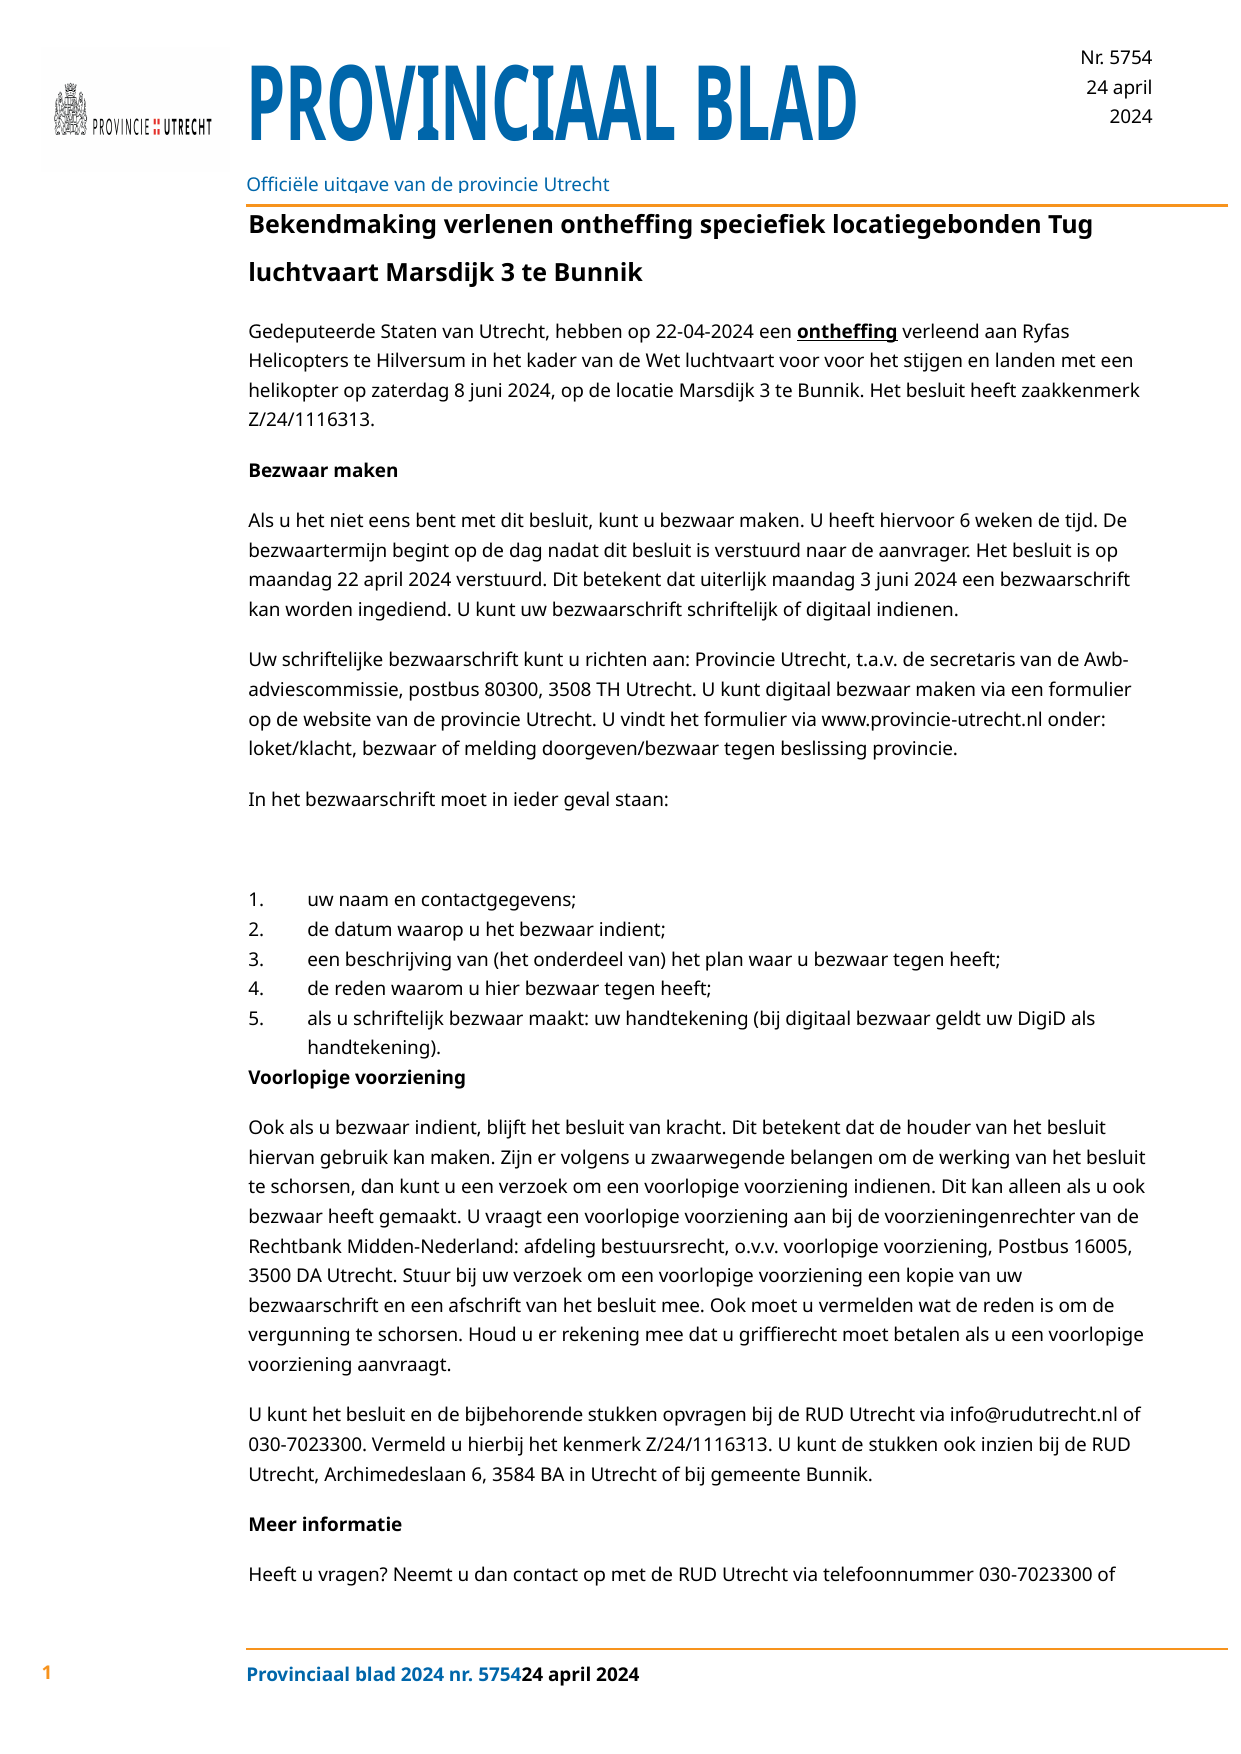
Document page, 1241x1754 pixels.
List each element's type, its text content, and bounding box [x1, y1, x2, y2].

text U kunt het besluit en de bijbehorende stukken opvragen bij de RUD Utrecht via info@rudutrecht.nl of 030-7023300. Vermeld u hierbij het kenmerk Z/24/1116313. U kunt de stukken ook inzien bij de RUD Utrecht, Archimedeslaan 6, 3584 BA in Utrecht of bij gemeente Bunnik. [248, 1402, 1152, 1487]
text Meer informatie [248, 1511, 1152, 1537]
list uw naam en contactgegevens; [248, 887, 1152, 912]
text Ook als u bezwaar indient, blijft het besluit van kracht. Dit betekent dat de houder van het besluit hiervan gebruik kan maken. Zijn er volgens u zwaarwegende belangen om de werking van het besluit te schorsen, dan kunt u een verzoek om een voorlopige voorziening indienen. Dit kan alleen als u ook bezwaar heeft gemaakt. U vraagt een voorlopige voorziening aan bij de voorzieningenrechter van de Rechtbank Midden-Nederland: afdeling bestuursrecht, o.v.v. voorlopige voorziening, Postbus 16005, 3500 DA Utrecht. Stuur bij uw verzoek om een voorlopige voorziening een kopie van uw bezwaarschrift en een afschrift van het besluit mee. Ook moet u vermelden wat de reden is om de vergunning te schorsen. Houd u er rekening mee dat u griffierecht moet betalen als u een voorlopige voorziening aanvraagt. [248, 1114, 1152, 1377]
text Heeft u vragen? Neemt u dan contact op met de RUD Utrecht via telefoonnummer 030-7023300 of [248, 1562, 1152, 1587]
list de datum waarop u het bezwaar indient; [248, 916, 1152, 942]
list de reden waarom u hier bezwaar tegen heeft; [248, 975, 1152, 1001]
list een beschrijving van (het onderdeel van) het plan waar u bezwaar tegen heeft; [248, 946, 1152, 972]
text Bezwaar maken [248, 457, 1152, 483]
text Als u het niet eens bent met dit besluit, kunt u bezwaar maken. U heeft hiervoor 6 weken de tijd. De bezwaartermijn begint op de dag nadat dit besluit is verstuurd naar de aanvrager. Het besluit is op maandag 22 april 2024 verstuurd. Dit betekent dat uiterlijk maandag 3 juni 2024 een bezwaarschrift kan worden ingediend. U kunt uw bezwaarschrift schriftelijk of digitaal indienen. [248, 507, 1152, 622]
text Bekendmaking verlenen ontheffing speciefiek locatiegebonden Tug luchtvaart Marsdijk 3 te Bunnik [248, 207, 1152, 288]
picture [41, 47, 231, 172]
list als u schriftelijk bezwaar maakt: uw handtekening (bij digitaal bezwaar geldt uw DigiD als handtekening). [248, 1005, 1152, 1060]
text Voorlopige voorziening [248, 1064, 1152, 1090]
text Uw schriftelijke bezwaarschrift kunt u richten aan: Provincie Utrecht, t.a.v. de secretaris van de Awb-adviescommissie, postbus 80300, 3508 TH Utrecht. U kunt digitaal bezwaar maken via een formulier op de website van de provincie Utrecht. U vindt het formulier via www.provincie-utrecht.nl onder: loket/klacht, bezwaar of melding doorgeven/bezwaar tegen beslissing provincie. [248, 647, 1152, 761]
text Gedeputeerde Staten van Utrecht, hebben op 22-04-2024 een ontheffing verleend aan Ryfas Helicopters te Hilversum in het kader van de Wet luchtvaart voor voor het stijgen en landen met een helikopter op zaterdag 8 juni 2024, op de locatie Marsdijk 3 te Bunnik. Het besluit heeft zaakkenmerk Z/24/1116313. [248, 318, 1152, 432]
text In het bezwaarschrift moet in ieder geval staan: [248, 786, 1152, 812]
